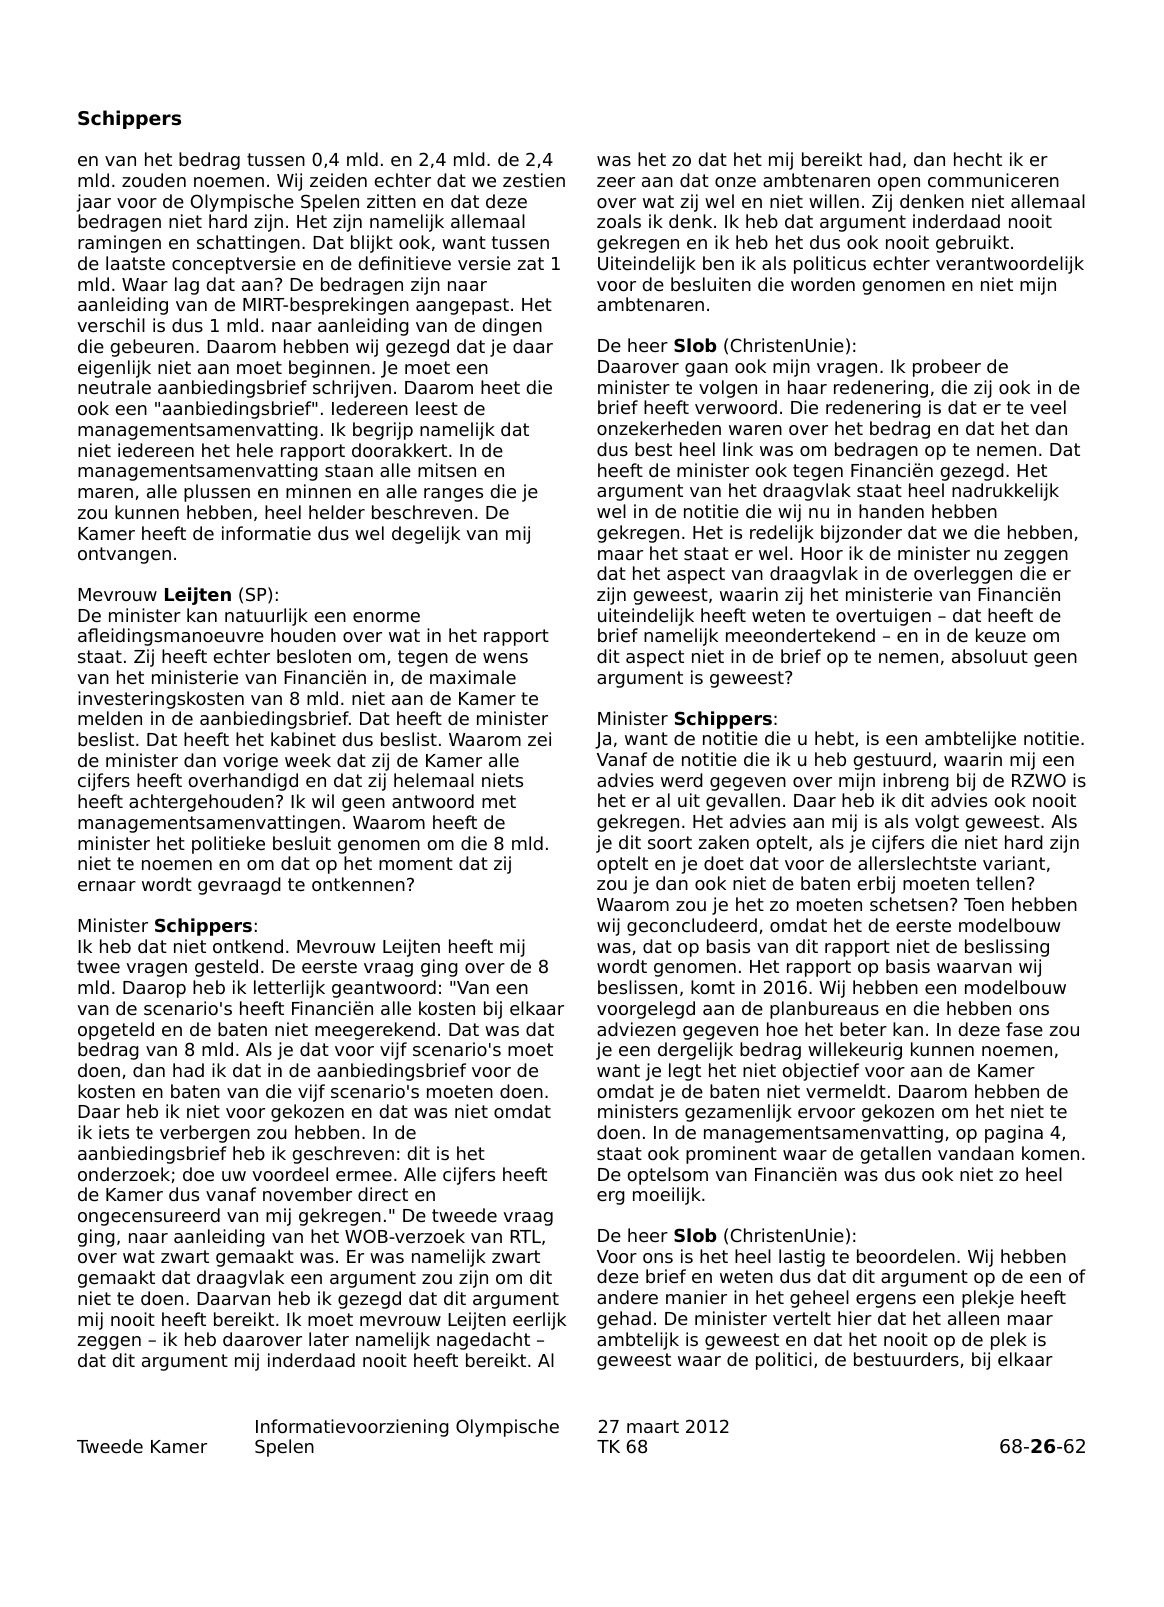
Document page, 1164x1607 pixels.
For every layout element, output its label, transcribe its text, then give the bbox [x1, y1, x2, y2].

text De minister kan natuurlijk een enorme afleidingsmanoeuvre houden over wat in het rapport staat. Zij heeft echter besloten om, tegen de wens van het ministerie van Financiën in, de maximale investeringskosten van 8 mld. niet aan de Kamer te melden in de aanbiedingsbrief. Dat heeft de minister beslist. Dat heeft het kabinet dus beslist. Waarom zei de minister dan vorige week dat zij de Kamer alle cijfers heeft overhandigd en dat zij helemaal niets heeft achtergehouden? Ik wil geen antwoord met managementsamenvattingen. Waarom heeft de minister het politieke besluit genomen om die 8 mld. niet te noemen en om dat op het moment dat zij ernaar wordt gevraagd te ontkennen? [77, 606, 567, 896]
text Minister Schippers: [77, 916, 567, 936]
text Ja, want de notitie die u hebt, is een ambtelijke notitie. Vanaf de notitie die ik u heb gestuurd, waarin mij een advies werd gegeven over mijn inbreng bij de RZWO is het er al uit gevallen. Daar heb ik dit advies ook nooit gekregen. Het advies aan mij is als volgt geweest. Als je dit soort zaken optelt, als je cijfers die niet hard zijn optelt en je doet dat voor de allerslechtste variant, zou je dan ook niet de baten erbij moeten tellen? Waarom zou je het zo moeten schetsen? Toen hebben wij geconcludeerd, omdat het de eerste modelbouw was, dat op basis van dit rapport niet de beslissing wordt genomen. Het rapport op basis waarvan wij beslissen, komt in 2016. Wij hebben een modelbouw voorgelegd aan de planbureaus en die hebben ons adviezen gegeven hoe het beter kan. In deze fase zou je een dergelijk bedrag willekeurig kunnen noemen, want je legt het niet objectief voor aan de Kamer omdat je de baten niet vermeldt. Daarom hebben de ministers gezamenlijk ervoor gekozen om het niet te doen. In de managementsamenvatting, op pagina 4, staat ook prominent waar de getallen vandaan komen. De optelsom van Financiën was dus ook niet zo heel erg moeilijk. [596, 729, 1087, 1206]
text De heer Slob (ChristenUnie): [596, 1226, 1087, 1247]
text was het zo dat het mij bereikt had, dan hecht ik er zeer aan dat onze ambtenaren open communiceren over wat zij wel en niet willen. Zij denken niet allemaal zoals ik denk. Ik heb dat argument inderdaad nooit gekregen en ik heb het dus ook nooit gebruikt. Uiteindelijk ben ik als politicus echter verantwoordelijk voor de besluiten die worden genomen en niet mijn ambtenaren. [596, 150, 1087, 316]
text Ik heb dat niet ontkend. Mevrouw Leijten heeft mij twee vragen gesteld. De eerste vraag ging over de 8 mld. Daarop heb ik letterlijk geantwoord: "Van een van de scenario's heeft Financiën alle kosten bij elkaar opgeteld en de baten niet meegerekend. Dat was dat bedrag van 8 mld. Als je dat voor vijf scenario's moet doen, dan had ik dat in de aanbiedingsbrief voor de kosten en baten van die vijf scenario's moeten doen. Daar heb ik niet voor gekozen en dat was niet omdat ik iets te verbergen zou hebben. In de aanbiedingsbrief heb ik geschreven: dit is het onderzoek; doe uw voordeel ermee. Alle cijfers heeft de Kamer dus vanaf november direct en ongecensureerd van mij gekregen." De tweede vraag ging, naar aanleiding van het WOB-verzoek van RTL, over wat zwart gemaakt was. Er was namelijk zwart gemaakt dat draagvlak een argument zou zijn om dit niet te doen. Daarvan heb ik gezegd dat dit argument mij nooit heeft bereikt. Ik moet mevrouw Leijten eerlijk zeggen – ik heb daarover later namelijk nagedacht – dat dit argument mij inderdaad nooit heeft bereikt. Al [77, 936, 567, 1372]
text Mevrouw Leijten (SP): [77, 585, 567, 606]
text De heer Slob (ChristenUnie): [596, 336, 1087, 357]
text Minister Schippers: [596, 708, 1087, 729]
text Voor ons is het heel lastig te beoordelen. Wij hebben deze brief en weten dus dat dit argument op de een of andere manier in het geheel ergens een plekje heeft gehad. De minister vertelt hier dat het alleen maar ambtelijk is geweest en dat het nooit op de plek is geweest waar de politici, de bestuurders, bij elkaar [596, 1247, 1087, 1371]
text en van het bedrag tussen 0,4 mld. en 2,4 mld. de 2,4 mld. zouden noemen. Wij zeiden echter dat we zestien jaar voor de Olympische Spelen zitten en dat deze bedragen niet hard zijn. Het zijn namelijk allemaal ramingen en schattingen. Dat blijkt ook, want tussen de laatste conceptversie en de definitieve versie zat 1 mld. Waar lag dat aan? De bedragen zijn naar aanleiding van de MIRT-besprekingen aangepast. Het verschil is dus 1 mld. naar aanleiding van de dingen die gebeuren. Daarom hebben wij gezegd dat je daar eigenlijk niet aan moet beginnen. Je moet een neutrale aanbiedingsbrief schrijven. Daarom heet die ook een "aanbiedingsbrief". Iedereen leest de managementsamenvatting. Ik begrijp namelijk dat niet iedereen het hele rapport doorakkert. In de managementsamenvatting staan alle mitsen en maren, alle plussen en minnen en alle ranges die je zou kunnen hebben, heel helder beschreven. De Kamer heeft de informatie dus wel degelijk van mij ontvangen. [77, 150, 567, 565]
text Daarover gaan ook mijn vragen. Ik probeer de minister te volgen in haar redenering, die zij ook in de brief heeft verwoord. Die redenering is dat er te veel onzekerheden waren over het bedrag en dat het dan dus best heel link was om bedragen op te nemen. Dat heeft de minister ook tegen Financiën gezegd. Het argument van het draagvlak staat heel nadrukkelijk wel in de notitie die wij nu in handen hebben gekregen. Het is redelijk bijzonder dat we die hebben, maar het staat er wel. Hoor ik de minister nu zeggen dat het aspect van draagvlak in de overleggen die er zijn geweest, waarin zij het ministerie van Financiën uiteindelijk heeft weten te overtuigen – dat heeft de brief namelijk meeondertekend – en in de keuze om dit aspect niet in de brief op te nemen, absoluut geen argument is geweest? [596, 357, 1087, 688]
